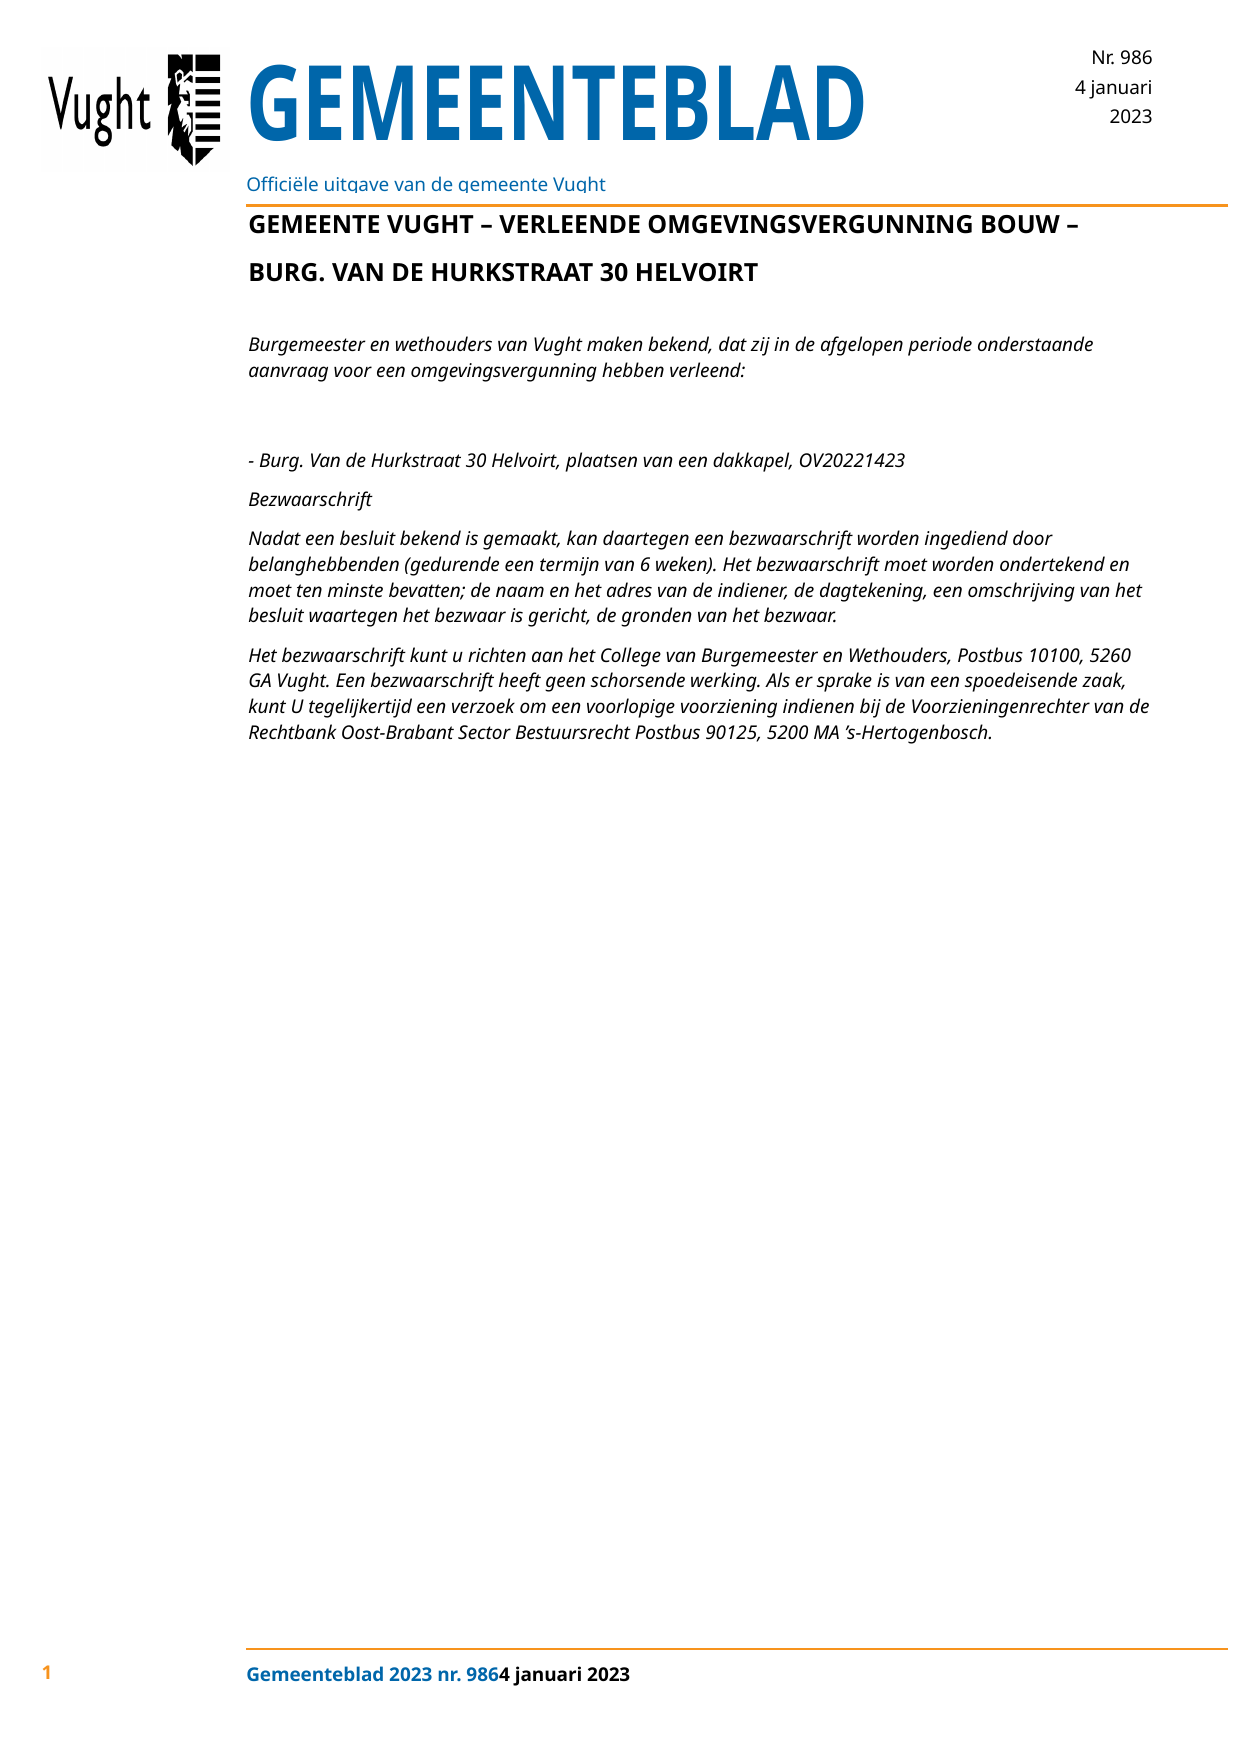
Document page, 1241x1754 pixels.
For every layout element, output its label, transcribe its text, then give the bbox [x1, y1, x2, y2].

text - Burg. Van de Hurkstraat 30 Helvoirt, plaatsen van een dakkapel, OV20221423 [248, 447, 1152, 473]
picture [41, 47, 231, 172]
text Nadat een besluit bekend is gemaakt, kan daartegen een bezwaarschrift worden ingediend door belanghebbenden (gedurende een termijn van 6 weken). Het bezwaarschrift moet worden ondertekend en moet ten minste bevatten; de naam en het adres van de indiener, de dagtekening, een omschrijving van het besluit waartegen het bezwaar is gericht, de gronden van het bezwaar. [248, 525, 1152, 628]
text Het bezwaarschrift kunt u richten aan het College van Burgemeester en Wethouders, Postbus 10100, 5260 GA Vught. Een bezwaarschrift heeft geen schorsende werking. Als er sprake is van een spoedeisende zaak, kunt U tegelijkertijd een verzoek om een voorlopige voorziening indienen bij de Voorzieningenrechter van de Rechtbank Oost-Brabant Sector Bestuursrecht Postbus 90125, 5200 MA ’s-Hertogenbosch. [248, 642, 1152, 745]
text Burgemeester en wethouders van Vught maken bekend, dat zij in de afgelopen periode onderstaande aanvraag voor een omgevingsvergunning hebben verleend: [248, 331, 1152, 383]
text GEMEENTE VUGHT – VERLEENDE OMGEVINGSVERGUNNING BOUW – BURG. VAN DE HURKSTRAAT 30 HELVOIRT [248, 207, 1152, 288]
text Bezwaarschrift [248, 486, 1152, 512]
